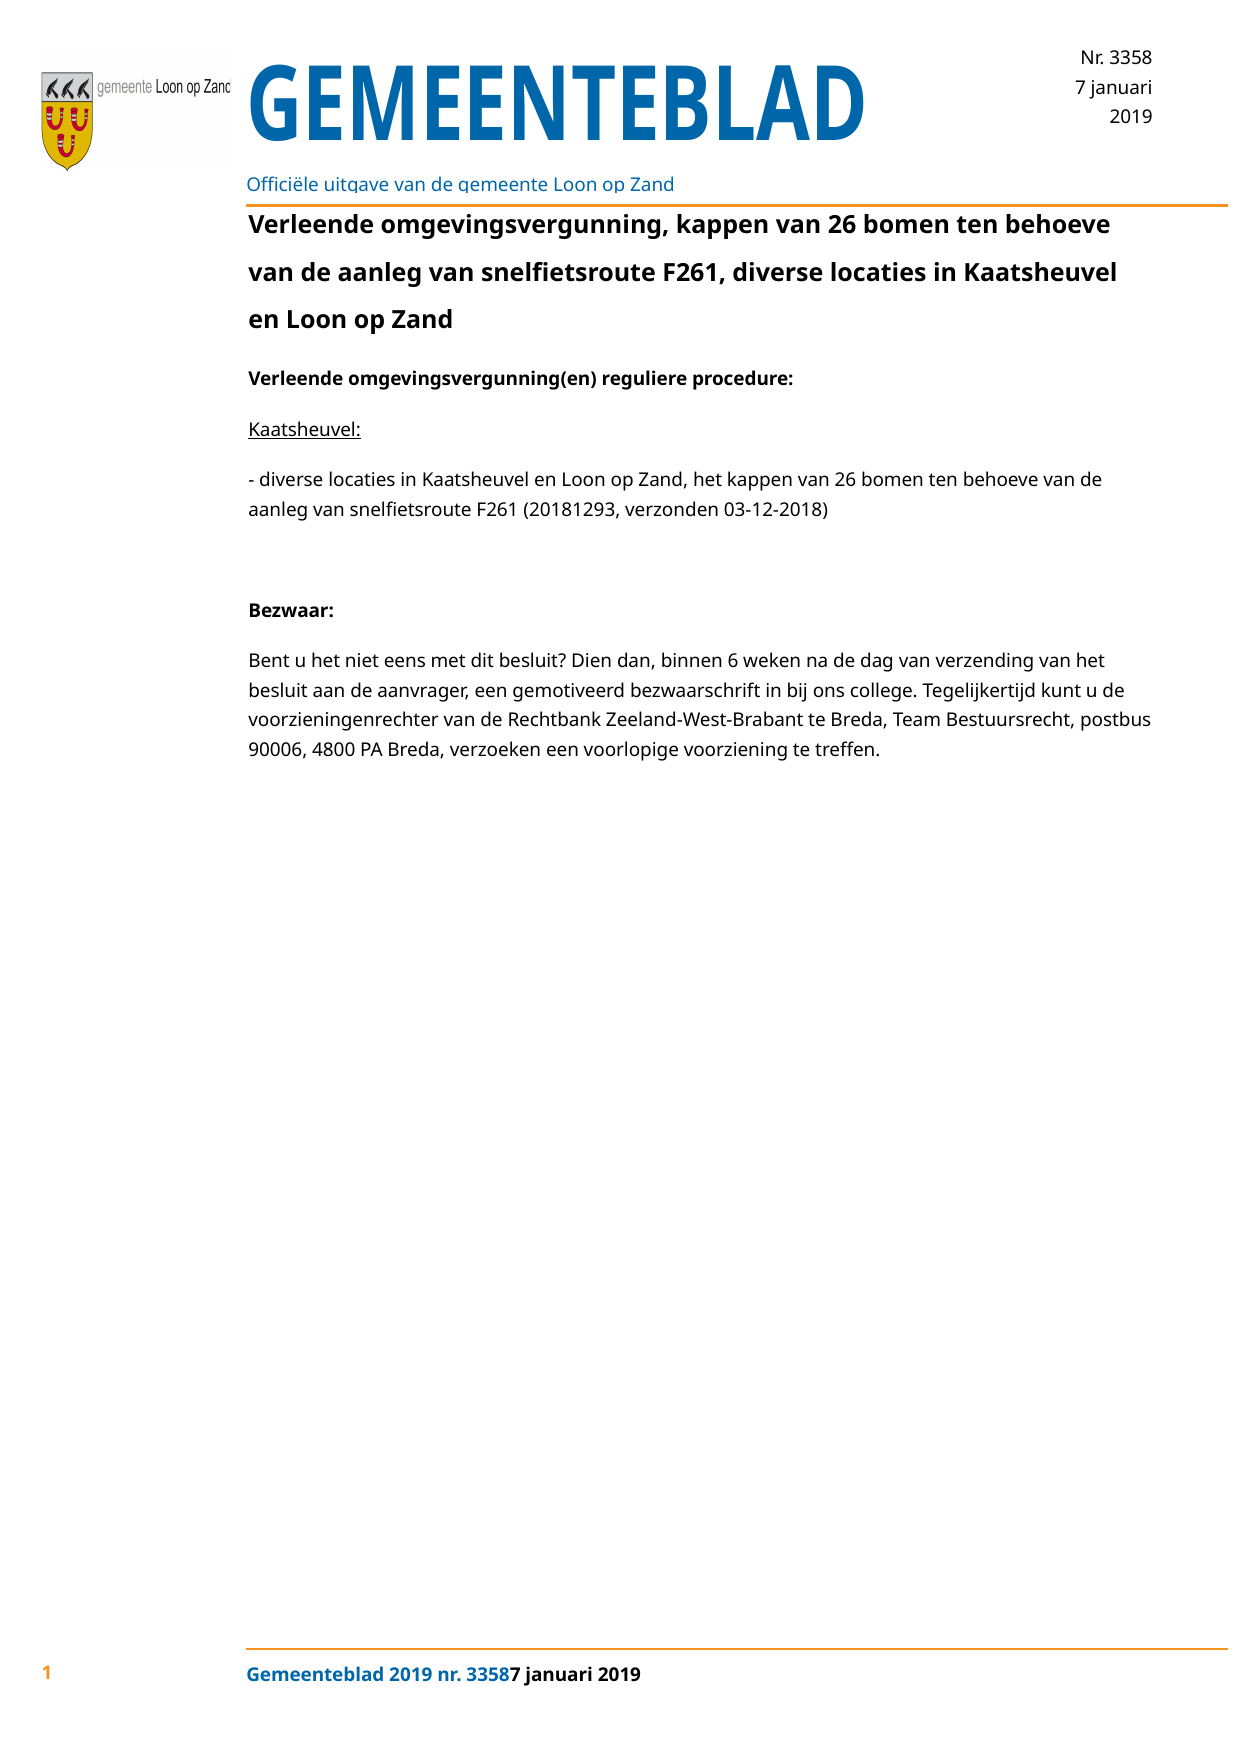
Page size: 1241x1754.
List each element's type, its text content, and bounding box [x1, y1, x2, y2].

text Bezwaar: [248, 597, 1152, 622]
text - diverse locaties in Kaatsheuvel en Loon op Zand, het kappen van 26 bomen ten behoeve van de aanleg van snelfietsroute F261 (20181293, verzonden 03-12-2018) [248, 466, 1152, 522]
text Bent u het niet eens met dit besluit? Dien dan, binnen 6 weken na de dag van verzending van het besluit aan de aanvrager, een gemotiveerd bezwaarschrift in bij ons college. Tegelijkertijd kunt u de voorzieningenrechter van de Rechtbank Zeeland-West-Brabant te Breda, Team Bestuursrecht, postbus 90006, 4800 PA Breda, verzoeken een voorlopige voorziening te treffen. [248, 647, 1152, 762]
picture [41, 47, 231, 172]
text Kaatsheuvel: [248, 416, 1152, 442]
text Verleende omgevingsvergunning(en) reguliere procedure: [248, 366, 1152, 391]
text Verleende omgevingsvergunning, kappen van 26 bomen ten behoeve van de aanleg van snelfietsroute F261, diverse locaties in Kaatsheuvel en Loon op Zand [248, 207, 1152, 336]
